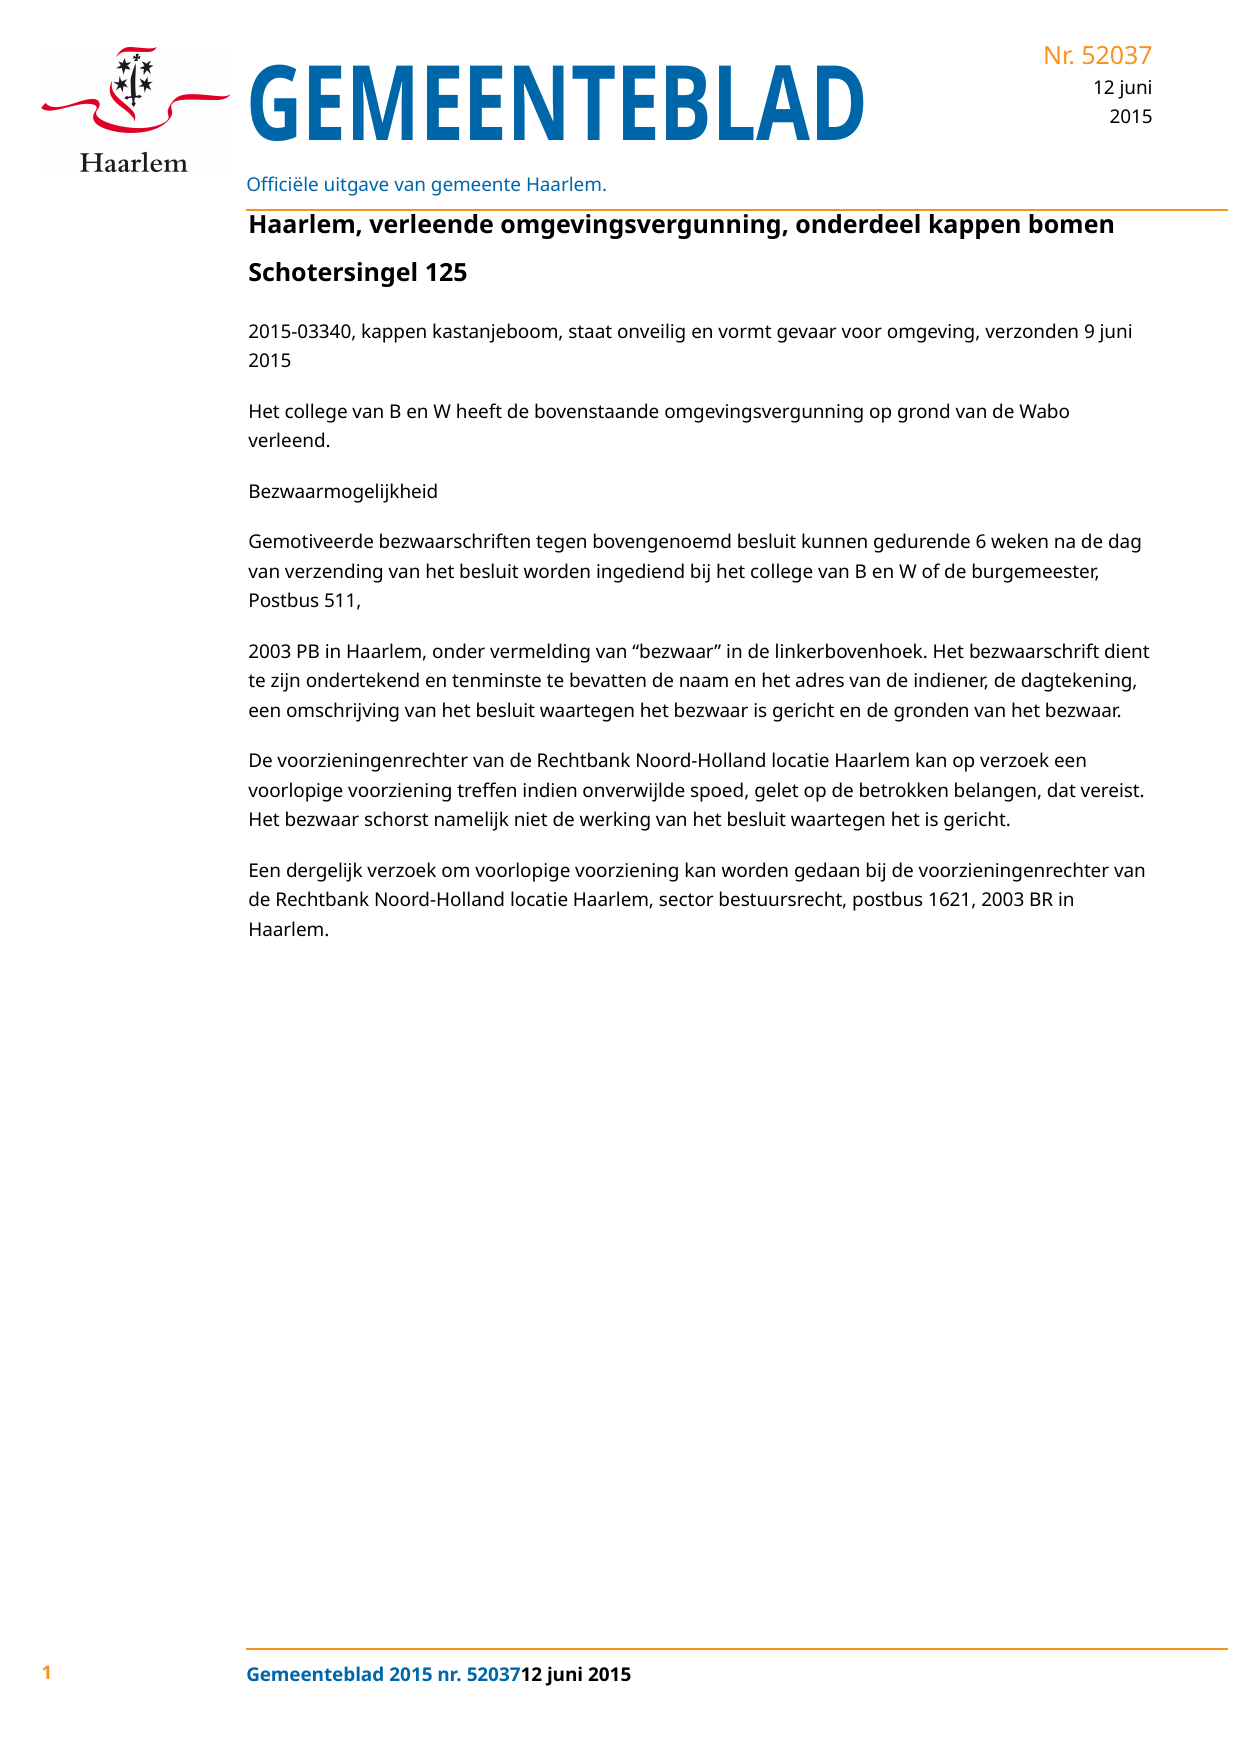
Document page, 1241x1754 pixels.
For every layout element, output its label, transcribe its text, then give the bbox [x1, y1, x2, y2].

text Het college van B en W heeft de bovenstaande omgevingsvergunning op grond van de Wabo verleend. [248, 398, 1152, 453]
text 2003 PB in Haarlem, onder vermelding van “bezwaar” in de linkerbovenhoek. Het bezwaarschrift dient te zijn ondertekend en tenminste te bevatten de naam en het adres van de indiener, de dagtekening, een omschrijving van het besluit waartegen het bezwaar is gericht en de gronden van het bezwaar. [248, 638, 1152, 723]
text 2015-03340, kappen kastanjeboom, staat onveilig en vormt gevaar voor omgeving, verzonden 9 juni 2015 [248, 318, 1152, 373]
picture [41, 47, 231, 172]
text Gemotiveerde bezwaarschriften tegen bovengenoemd besluit kunnen gedurende 6 weken na de dag van verzending van het besluit worden ingediend bij het college van B en W of de burgemeester, Postbus 511, [248, 528, 1152, 613]
text Haarlem, verleende omgevingsvergunning, onderdeel kappen bomen Schotersingel 125 [248, 211, 1152, 288]
text Een dergelijk verzoek om voorlopige voorziening kan worden gedaan bij de voorzieningenrechter van de Rechtbank Noord-Holland locatie Haarlem, sector bestuursrecht, postbus 1621, 2003 BR in Haarlem. [248, 857, 1152, 942]
text Bezwaarmogelijkheid [248, 478, 1152, 504]
text De voorzieningenrechter van de Rechtbank Noord-Holland locatie Haarlem kan op verzoek een voorlopige voorziening treffen indien onverwijlde spoed, gelet op de betrokken belangen, dat vereist. Het bezwaar schorst namelijk niet de werking van het besluit waartegen het is gericht. [248, 747, 1152, 832]
